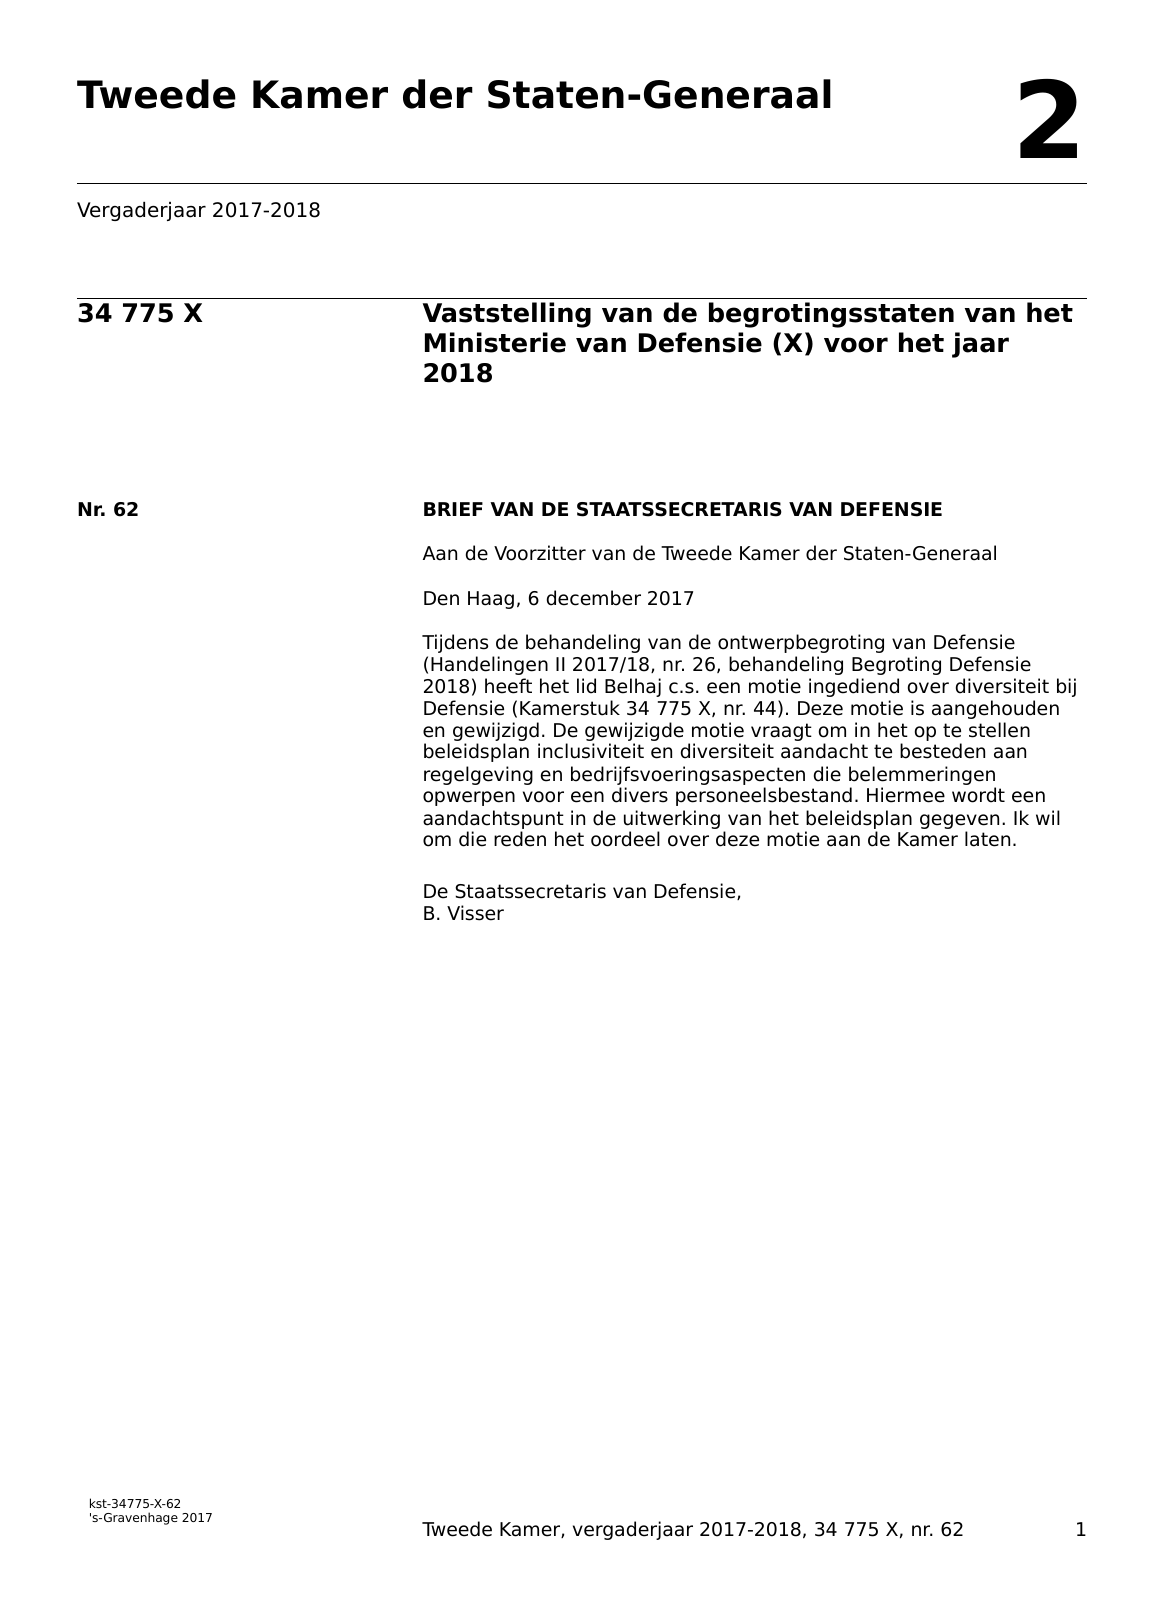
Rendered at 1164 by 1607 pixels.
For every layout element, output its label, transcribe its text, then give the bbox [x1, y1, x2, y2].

text 's-Gravenhage 2017 [88, 1511, 323, 1525]
subtitle Nr. 62 BRIEF VAN DE STAATSSECRETARIS VAN DEFENSIE [77, 499, 1087, 521]
text Aan de Voorzitter van de Tweede Kamer der Staten-Generaal [422, 543, 1087, 565]
table_cell Vergaderjaar 2017-2018 [77, 184, 1087, 298]
text Tijdens de behandeling van de ontwerpbegroting van Defensie (Handelingen II 2017/18, nr. 26, behandeling Begroting Defensie 2018) heeft het lid Belhaj c.s. een motie ingediend over diversiteit bij Defensie (Kamerstuk 34 775 X, nr. 44). Deze motie is aangehouden en gewijzigd. De gewijzigde motie vraagt om in het op te stellen beleidsplan inclusiviteit en diversiteit aandacht te besteden aan regelgeving en bedrijfsvoeringsaspecten die belemmeringen opwerpen voor een divers personeelsbestand. Hiermee wordt een aandachtspunt in de uitwerking van het beleidsplan gegeven. Ik wil om die reden het oordeel over deze motie aan de Kamer laten. [422, 632, 1087, 851]
text Den Haag, 6 december 2017 [422, 587, 1087, 609]
subtitle 34 775 X Vaststelling van de begrotingsstaten van het Ministerie van Defensie (X) voor het jaar 2018 [77, 299, 1087, 388]
table_header 2 [886, 59, 1087, 183]
table_header Tweede Kamer der Staten-Generaal [77, 59, 886, 183]
text kst-34775-X-62 [88, 1497, 323, 1511]
text De Staatssecretaris van Defensie, B. Visser [422, 881, 1087, 925]
